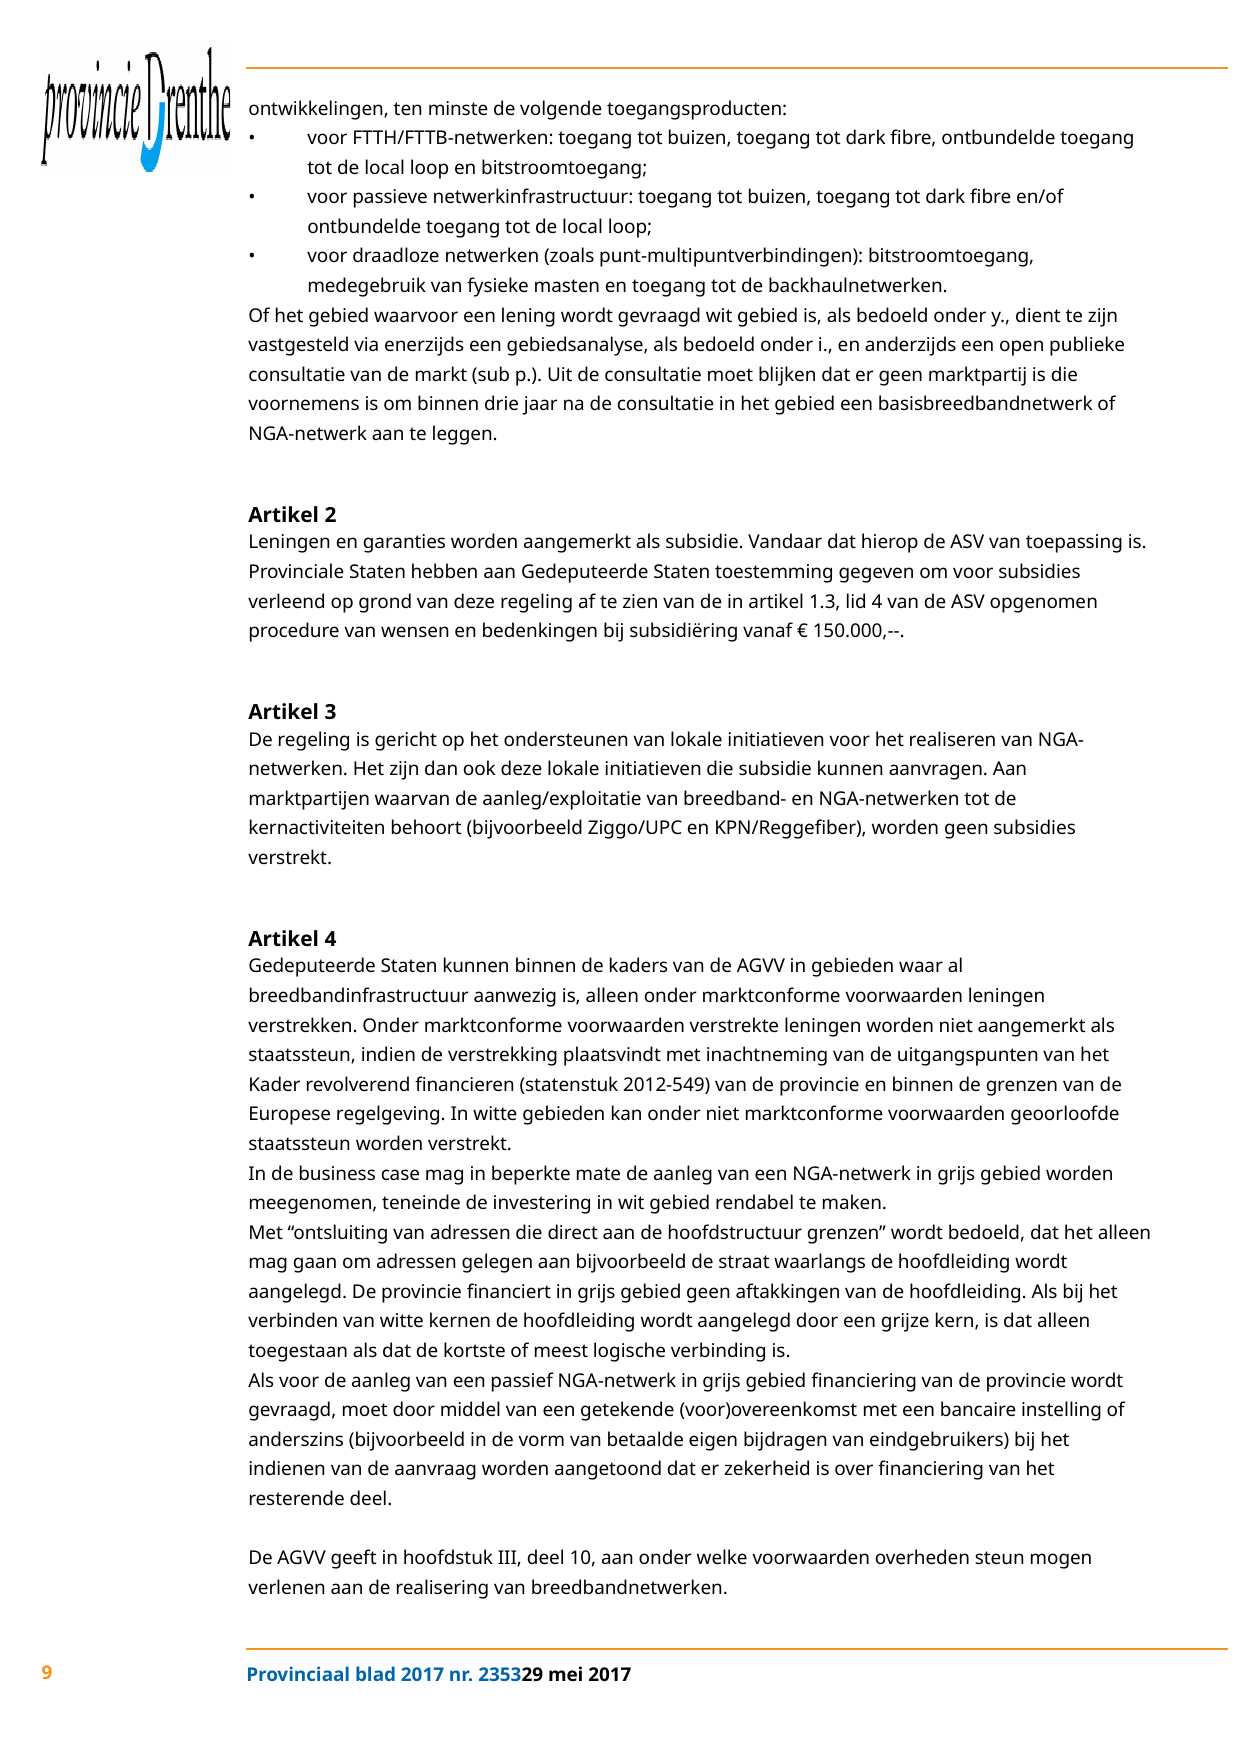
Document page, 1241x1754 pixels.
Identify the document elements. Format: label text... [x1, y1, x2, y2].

picture [41, 47, 231, 172]
text De AGVV geeft in hoofdstuk III, deel 10, aan onder welke voorwaarden overheden steun mogen verlenen aan de realisering van breedbandnetwerken. [248, 1544, 1152, 1599]
text Artikel 4 [248, 924, 1152, 953]
text Artikel 3 [248, 697, 1152, 726]
text Leningen en garanties worden aangemerkt als subsidie. Vandaar dat hierop de ASV van toepassing is. [248, 529, 1152, 554]
text Provinciale Staten hebben aan Gedeputeerde Staten toestemming gegeven om voor subsidies verleend op grond van deze regeling af te zien van de in artikel 1.3, lid 4 van de ASV opgenomen procedure van wensen en bedenkingen bij subsidiëring vanaf € 150.000,--. [248, 558, 1152, 643]
text Met “ontsluiting van adressen die direct aan de hoofdstructuur grenzen” wordt bedoeld, dat het alleen mag gaan om adressen gelegen aan bijvoorbeeld de straat waarlangs de hoofdleiding wordt aangelegd. De provincie financiert in grijs gebied geen aftakkingen van de hoofdleiding. Als bij het verbinden van witte kernen de hoofdleiding wordt aangelegd door een grijze kern, is dat alleen toegestaan als dat de kortste of meest logische verbinding is. [248, 1219, 1152, 1363]
text In de business case mag in beperkte mate de aanleg van een NGA-netwerk in grijs gebied worden meegenomen, teneinde de investering in wit gebied rendabel te maken. [248, 1160, 1152, 1215]
text Gedeputeerde Staten kunnen binnen de kaders van de AGVV in gebieden waar al breedbandinfrastructuur aanwezig is, alleen onder marktconforme voorwaarden leningen verstrekken. Onder marktconforme voorwaarden verstrekte leningen worden niet aangemerkt als staatssteun, indien de verstrekking plaatsvindt met inachtneming van de uitgangspunten van het Kader revolverend financieren (statenstuk 2012-549) van de provincie en binnen de grenzen van de Europese regelgeving. In witte gebieden kan onder niet marktconforme voorwaarden geoorloofde staatssteun worden verstrekt. [248, 953, 1152, 1156]
text ontwikkelingen, ten minste de volgende toegangsproducten: [248, 95, 1152, 121]
list voor passieve netwerkinfrastructuur: toegang tot buizen, toegang tot dark fibre en/of ontbundelde toegang tot de local loop; [248, 183, 1152, 239]
list voor FTTH/FTTB-netwerken: toegang tot buizen, toegang tot dark fibre, ontbundelde toegang tot de local loop en bitstroomtoegang; [248, 124, 1152, 180]
text De regeling is gericht op het ondersteunen van lokale initiatieven voor het realiseren van NGA-netwerken. Het zijn dan ook deze lokale initiatieven die subsidie kunnen aanvragen. Aan marktpartijen waarvan de aanleg/exploitatie van breedband- en NGA-netwerken tot de kernactiviteiten behoort (bijvoorbeeld Ziggo/UPC en KPN/Reggefiber), worden geen subsidies verstrekt. [248, 726, 1152, 870]
text Artikel 2 [248, 500, 1152, 529]
list voor draadloze netwerken (zoals punt-multipuntverbindingen): bitstroomtoegang, medegebruik van fysieke masten en toegang tot de backhaulnetwerken. [248, 243, 1152, 298]
text Als voor de aanleg van een passief NGA-netwerk in grijs gebied financiering van de provincie wordt gevraagd, moet door middel van een getekende (voor)overeenkomst met een bancaire instelling of anderszins (bijvoorbeeld in de vorm van betaalde eigen bijdragen van eindgebruikers) bij het indienen van de aanvraag worden aangetoond dat er zekerheid is over financiering van het resterende deel. [248, 1367, 1152, 1511]
text Of het gebied waarvoor een lening wordt gevraagd wit gebied is, als bedoeld onder y., dient te zijn vastgesteld via enerzijds een gebiedsanalyse, als bedoeld onder i., en anderzijds een open publieke consultatie van de markt (sub p.). Uit de consultatie moet blijken dat er geen marktpartij is die voornemens is om binnen drie jaar na de consultatie in het gebied een basisbreedbandnetwerk of NGA-netwerk aan te leggen. [248, 302, 1152, 446]
